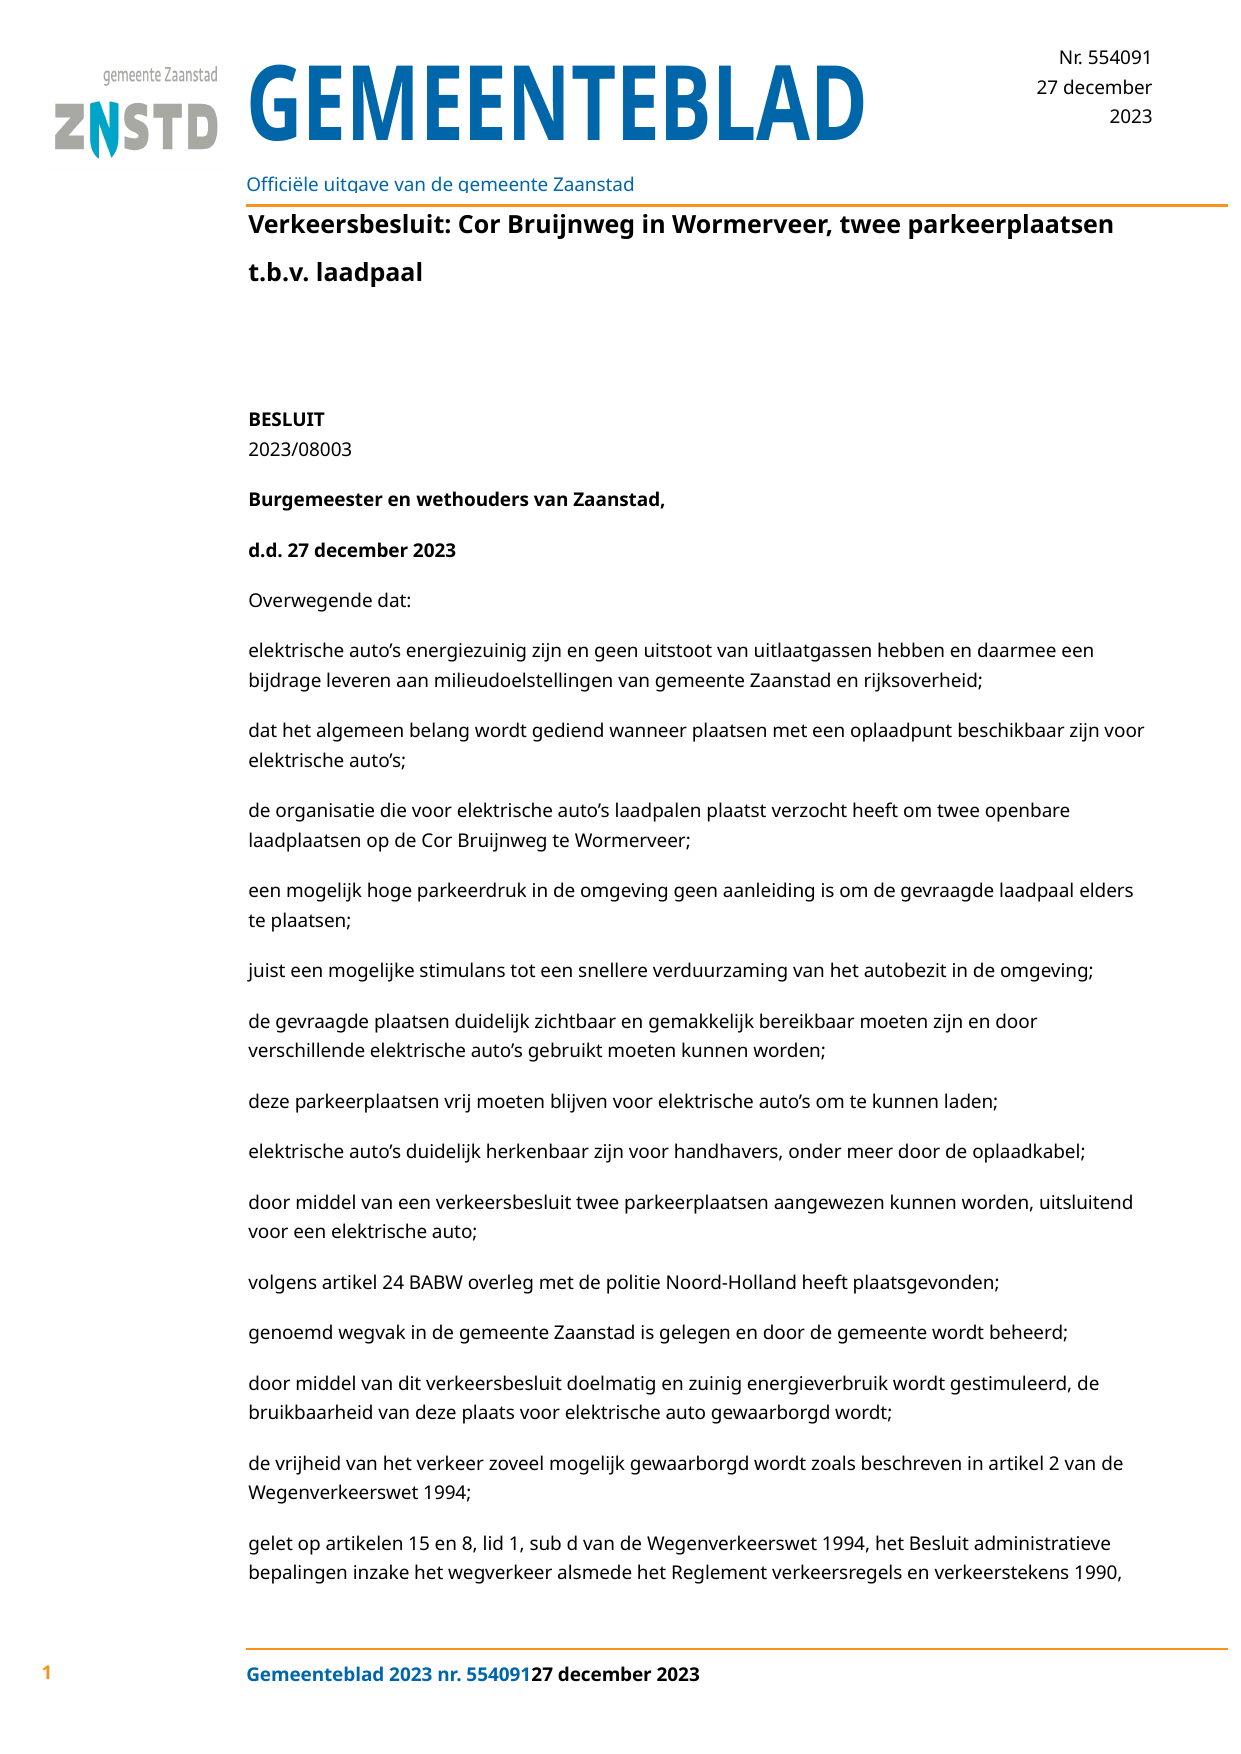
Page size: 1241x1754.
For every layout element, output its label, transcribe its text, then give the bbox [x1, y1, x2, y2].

text dat het algemeen belang wordt gediend wanneer plaatsen met een oplaadpunt beschikbaar zijn voor elektrische auto’s; [248, 718, 1152, 773]
text door middel van dit verkeersbesluit doelmatig en zuinig energieverbruik wordt gestimuleerd, de bruikbaarheid van deze plaats voor elektrische auto gewaarborgd wordt; [248, 1370, 1152, 1425]
text elektrische auto’s energiezuinig zijn en geen uitstoot van uitlaatgassen hebben en daarmee een bijdrage leveren aan milieudoelstellingen van gemeente Zaanstad en rijksoverheid; [248, 638, 1152, 693]
text de organisatie die voor elektrische auto’s laadpalen plaatst verzocht heeft om twee openbare laadplaatsen op de Cor Bruijnweg te Wormerveer; [248, 798, 1152, 853]
text door middel van een verkeersbesluit twee parkeerplaatsen aangewezen kunnen worden, uitsluitend voor een elektrische auto; [248, 1189, 1152, 1244]
text volgens artikel 24 BABW overleg met de politie Noord-Holland heeft plaatsgevonden; [248, 1269, 1152, 1294]
text juist een mogelijke stimulans tot een snellere verduurzaming van het autobezit in de omgeving; [248, 958, 1152, 983]
text d.d. 27 december 2023 [248, 537, 1152, 562]
text een mogelijk hoge parkeerdruk in de omgeving geen aanleiding is om de gevraagde laadpaal elders te plaatsen; [248, 878, 1152, 933]
text Verkeersbesluit: Cor Bruijnweg in Wormerveer, twee parkeerplaatsen t.b.v. laadpaal [248, 207, 1152, 288]
picture [41, 47, 231, 172]
text genoemd wegvak in de gemeente Zaanstad is gelegen en door de gemeente wordt beheerd; [248, 1319, 1152, 1345]
text BESLUIT [248, 406, 1152, 432]
text gelet op artikelen 15 en 8, lid 1, sub d van de Wegenverkeerswet 1994, het Besluit administratieve bepalingen inzake het wegverkeer alsmede het Reglement verkeersregels en verkeerstekens 1990, [248, 1530, 1152, 1585]
text de gevraagde plaatsen duidelijk zichtbaar en gemakkelijk bereikbaar moeten zijn en door verschillende elektrische auto’s gebruikt moeten kunnen worden; [248, 1008, 1152, 1063]
text deze parkeerplaatsen vrij moeten blijven voor elektrische auto’s om te kunnen laden; [248, 1088, 1152, 1114]
text Burgemeester en wethouders van Zaanstad, [248, 486, 1152, 512]
text Overwegende dat: [248, 587, 1152, 613]
text 2023/08003 [248, 436, 1152, 462]
text de vrijheid van het verkeer zoveel mogelijk gewaarborgd wordt zoals beschreven in artikel 2 van de Wegenverkeerswet 1994; [248, 1450, 1152, 1505]
text elektrische auto’s duidelijk herkenbaar zijn voor handhavers, onder meer door de oplaadkabel; [248, 1138, 1152, 1164]
